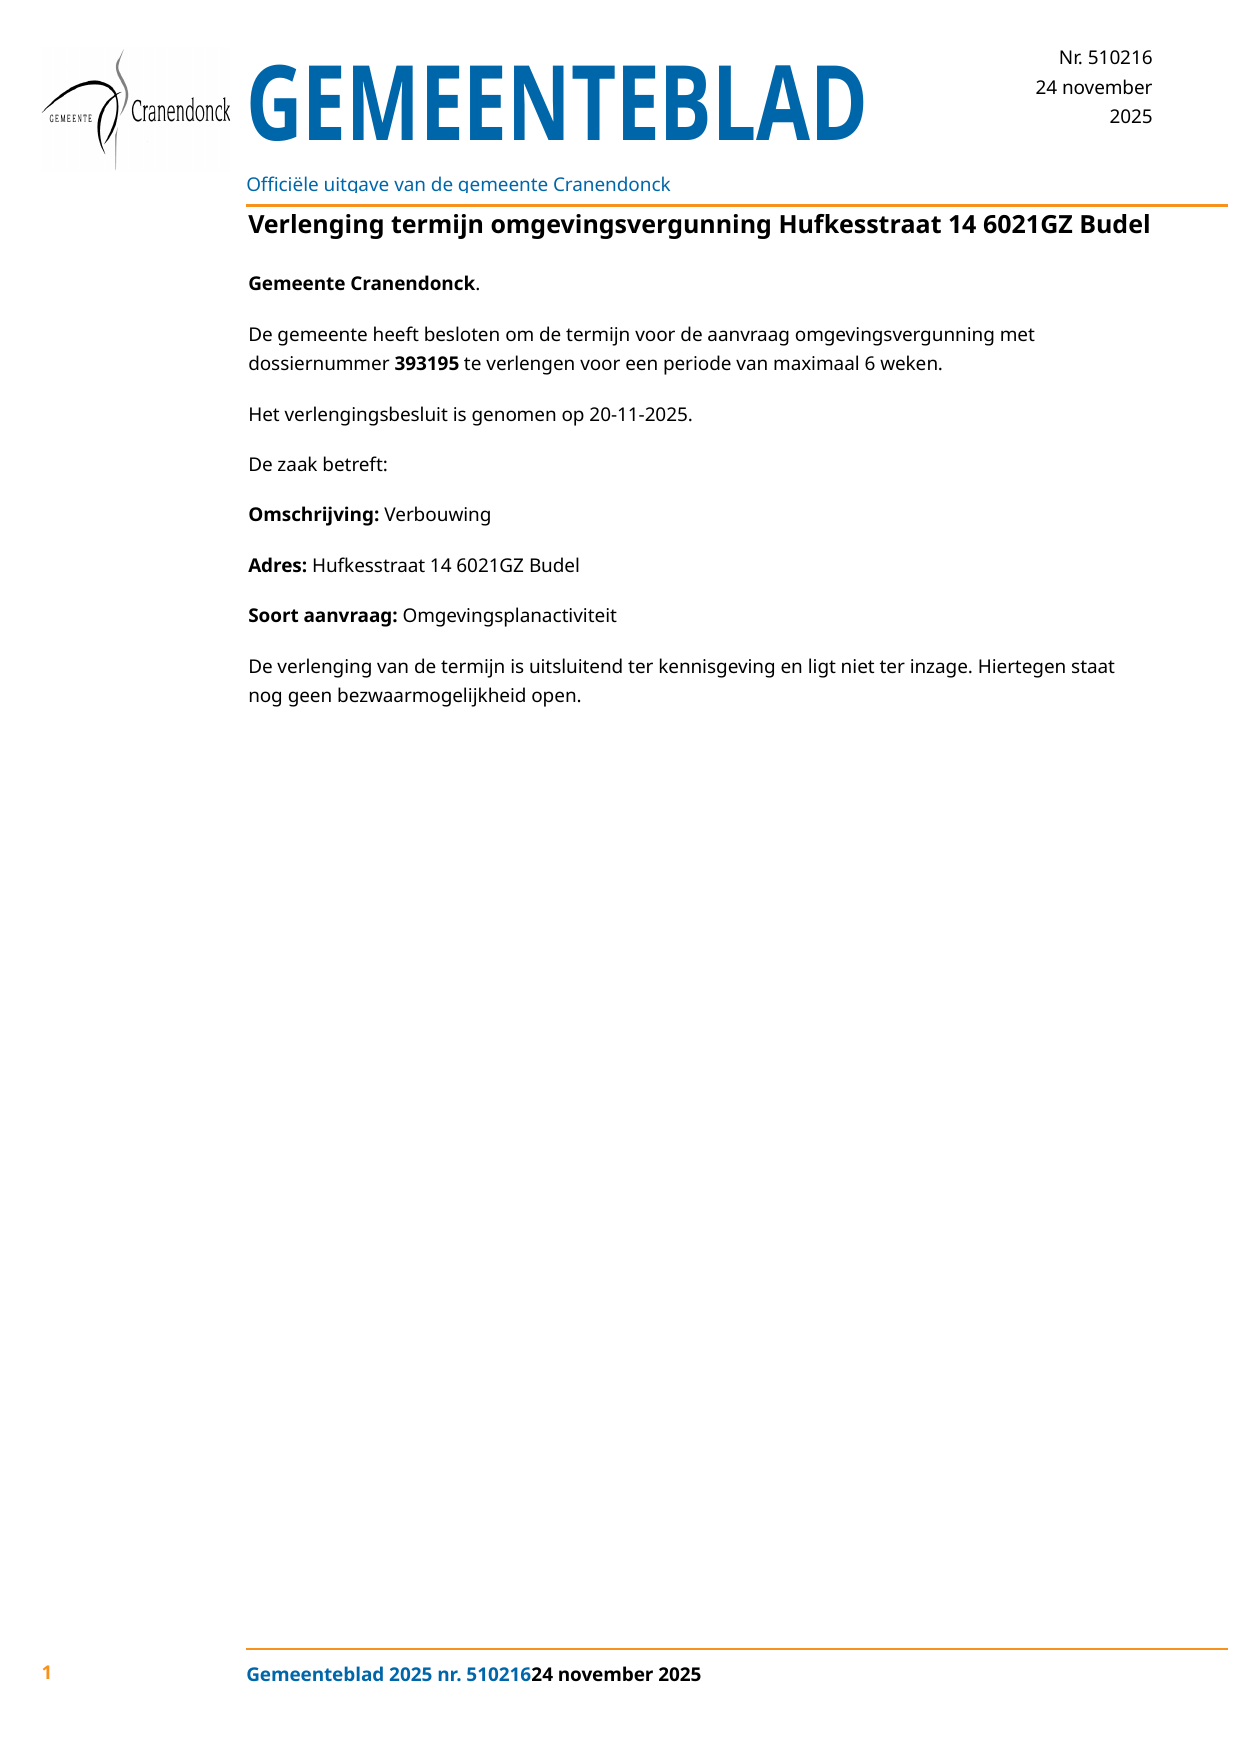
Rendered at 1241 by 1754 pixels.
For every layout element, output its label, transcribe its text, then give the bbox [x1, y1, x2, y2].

text Adres: Hufkesstraat 14 6021GZ Budel [248, 552, 1152, 578]
text De gemeente heeft besloten om de termijn voor de aanvraag omgevingsvergunning met dossiernummer 393195 te verlengen voor een periode van maximaal 6 weken. [248, 321, 1152, 376]
text Omschrijving: Verbouwing [248, 502, 1152, 527]
text Soort aanvraag: Omgevingsplanactiviteit [248, 602, 1152, 628]
text Gemeente Cranendonck. [248, 270, 1152, 296]
text Verlenging termijn omgevingsvergunning Hufkesstraat 14 6021GZ Budel [248, 207, 1152, 241]
text De verlenging van de termijn is uitsluitend ter kennisgeving en ligt niet ter inzage. Hiertegen staat nog geen bezwaarmogelijkheid open. [248, 653, 1152, 708]
text Het verlengingsbesluit is genomen op 20-11-2025. [248, 401, 1152, 426]
text De zaak betreft: [248, 451, 1152, 477]
picture [41, 47, 231, 172]
